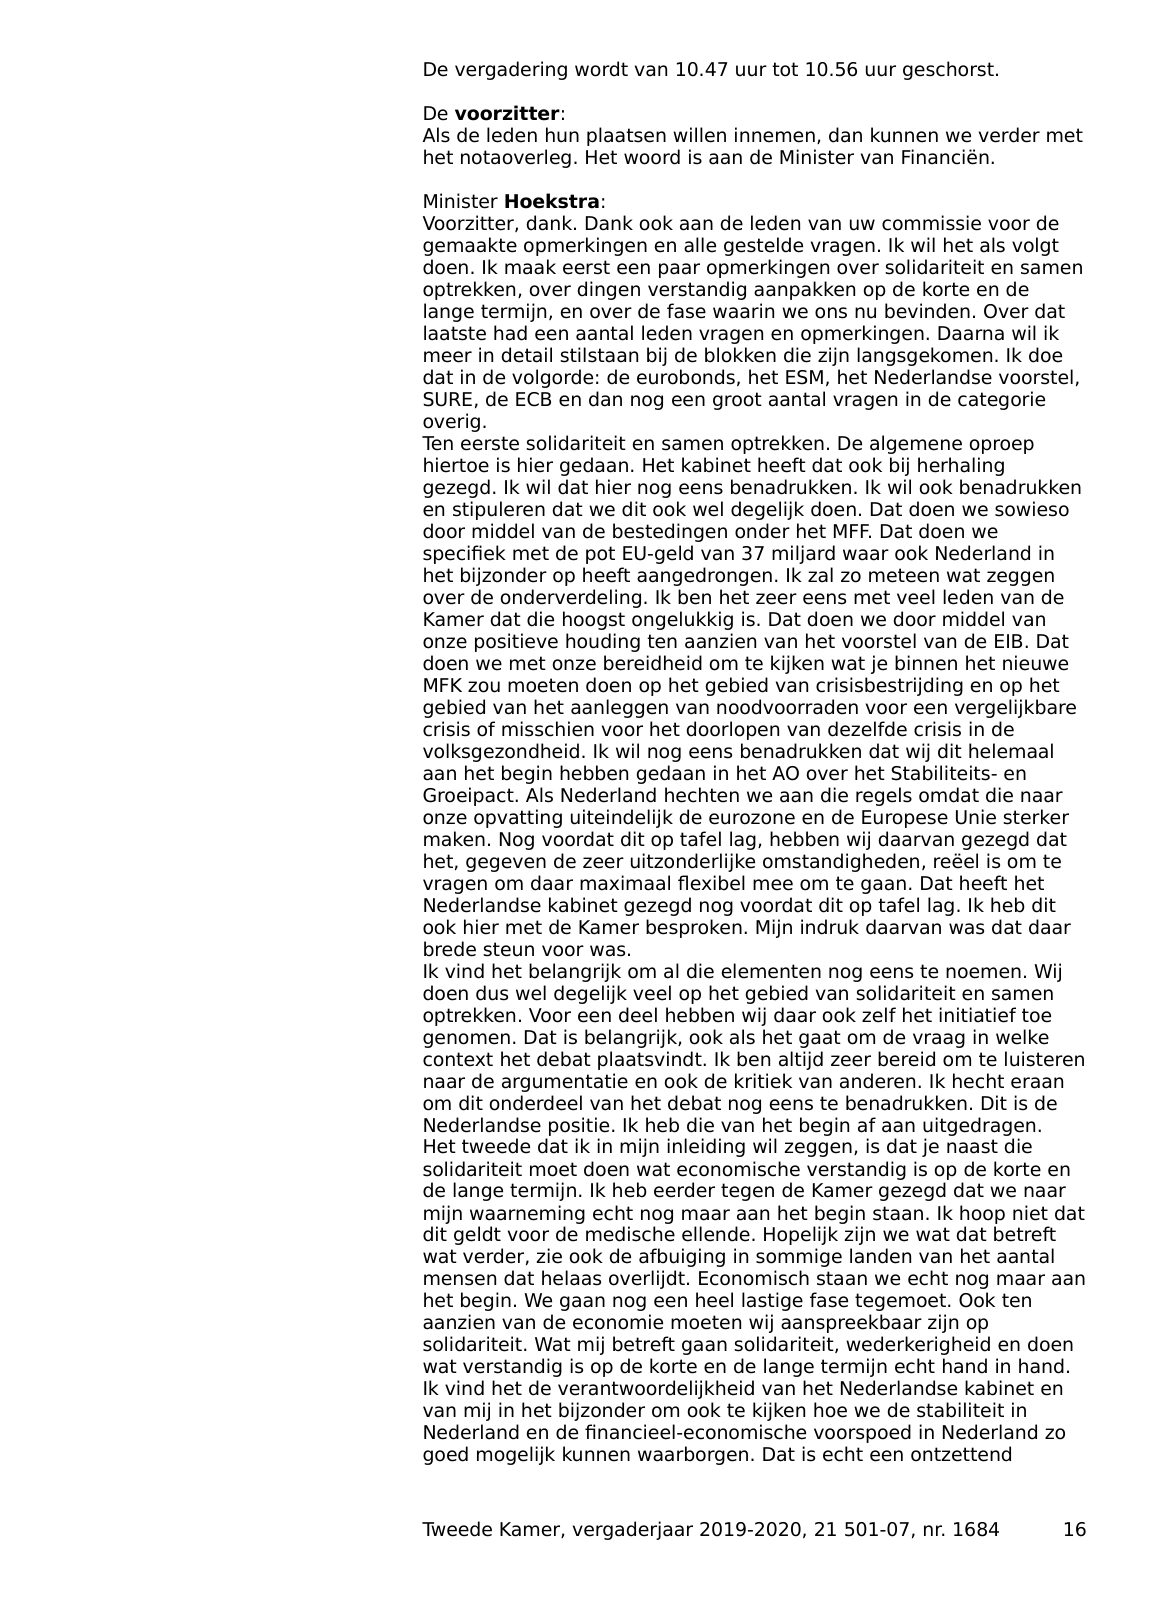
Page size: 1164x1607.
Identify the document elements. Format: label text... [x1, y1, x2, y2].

text Het tweede dat ik in mijn inleiding wil zeggen, is dat je naast die solidariteit moet doen wat economische verstandig is op de korte en de lange termijn. Ik heb eerder tegen de Kamer gezegd dat we naar mijn waarneming echt nog maar aan het begin staan. Ik hoop niet dat dit geldt voor de medische ellende. Hopelijk zijn we wat dat betreft wat verder, zie ook de afbuiging in sommige landen van het aantal mensen dat helaas overlijdt. Economisch staan we echt nog maar aan het begin. We gaan nog een heel lastige fase tegemoet. Ook ten aanzien van de economie moeten wij aanspreekbaar zijn op solidariteit. Wat mij betreft gaan solidariteit, wederkerigheid en doen wat verstandig is op de korte en de lange termijn echt hand in hand. Ik vind het de verantwoordelijkheid van het Nederlandse kabinet en van mij in het bijzonder om ook te kijken hoe we de stabiliteit in Nederland en de financieel-economische voorspoed in Nederland zo goed mogelijk kunnen waarborgen. Dat is echt een ontzettend [422, 1136, 1087, 1466]
text Voorzitter, dank. Dank ook aan de leden van uw commissie voor de gemaakte opmerkingen en alle gestelde vragen. Ik wil het als volgt doen. Ik maak eerst een paar opmerkingen over solidariteit en samen optrekken, over dingen verstandig aanpakken op de korte en de lange termijn, en over de fase waarin we ons nu bevinden. Over dat laatste had een aantal leden vragen en opmerkingen. Daarna wil ik meer in detail stilstaan bij de blokken die zijn langsgekomen. Ik doe dat in de volgorde: de eurobonds, het ESM, het Nederlandse voorstel, SURE, de ECB en dan nog een groot aantal vragen in de categorie overig. [422, 213, 1087, 433]
text De vergadering wordt van 10.47 uur tot 10.56 uur geschorst. [422, 59, 1087, 81]
text Als de leden hun plaatsen willen innemen, dan kunnen we verder met het notaoverleg. Het woord is aan de Minister van Financiën. [422, 125, 1087, 169]
text Ten eerste solidariteit en samen optrekken. De algemene oproep hiertoe is hier gedaan. Het kabinet heeft dat ook bij herhaling gezegd. Ik wil dat hier nog eens benadrukken. Ik wil ook benadrukken en stipuleren dat we dit ook wel degelijk doen. Dat doen we sowieso door middel van de bestedingen onder het MFF. Dat doen we specifiek met de pot EU-geld van 37 miljard waar ook Nederland in het bijzonder op heeft aangedrongen. Ik zal zo meteen wat zeggen over de onderverdeling. Ik ben het zeer eens met veel leden van de Kamer dat die hoogst ongelukkig is. Dat doen we door middel van onze positieve houding ten aanzien van het voorstel van de EIB. Dat doen we met onze bereidheid om te kijken wat je binnen het nieuwe MFK zou moeten doen op het gebied van crisisbestrijding en op het gebied van het aanleggen van noodvoorraden voor een vergelijkbare crisis of misschien voor het doorlopen van dezelfde crisis in de volksgezondheid. Ik wil nog eens benadrukken dat wij dit helemaal aan het begin hebben gedaan in het AO over het Stabiliteits- en Groeipact. Als Nederland hechten we aan die regels omdat die naar onze opvatting uiteindelijk de eurozone en de Europese Unie sterker maken. Nog voordat dit op tafel lag, hebben wij daarvan gezegd dat het, gegeven de zeer uitzonderlijke omstandigheden, reëel is om te vragen om daar maximaal flexibel mee om te gaan. Dat heeft het Nederlandse kabinet gezegd nog voordat dit op tafel lag. Ik heb dit ook hier met de Kamer besproken. Mijn indruk daarvan was dat daar brede steun voor was. [422, 433, 1087, 961]
text Ik vind het belangrijk om al die elementen nog eens te noemen. Wij doen dus wel degelijk veel op het gebied van solidariteit en samen optrekken. Voor een deel hebben wij daar ook zelf het initiatief toe genomen. Dat is belangrijk, ook als het gaat om de vraag in welke context het debat plaatsvindt. Ik ben altijd zeer bereid om te luisteren naar de argumentatie en ook de kritiek van anderen. Ik hecht eraan om dit onderdeel van het debat nog eens te benadrukken. Dit is de Nederlandse positie. Ik heb die van het begin af aan uitgedragen. [422, 961, 1087, 1136]
text Minister Hoekstra: [422, 191, 1087, 213]
text De voorzitter: [422, 103, 1087, 125]
